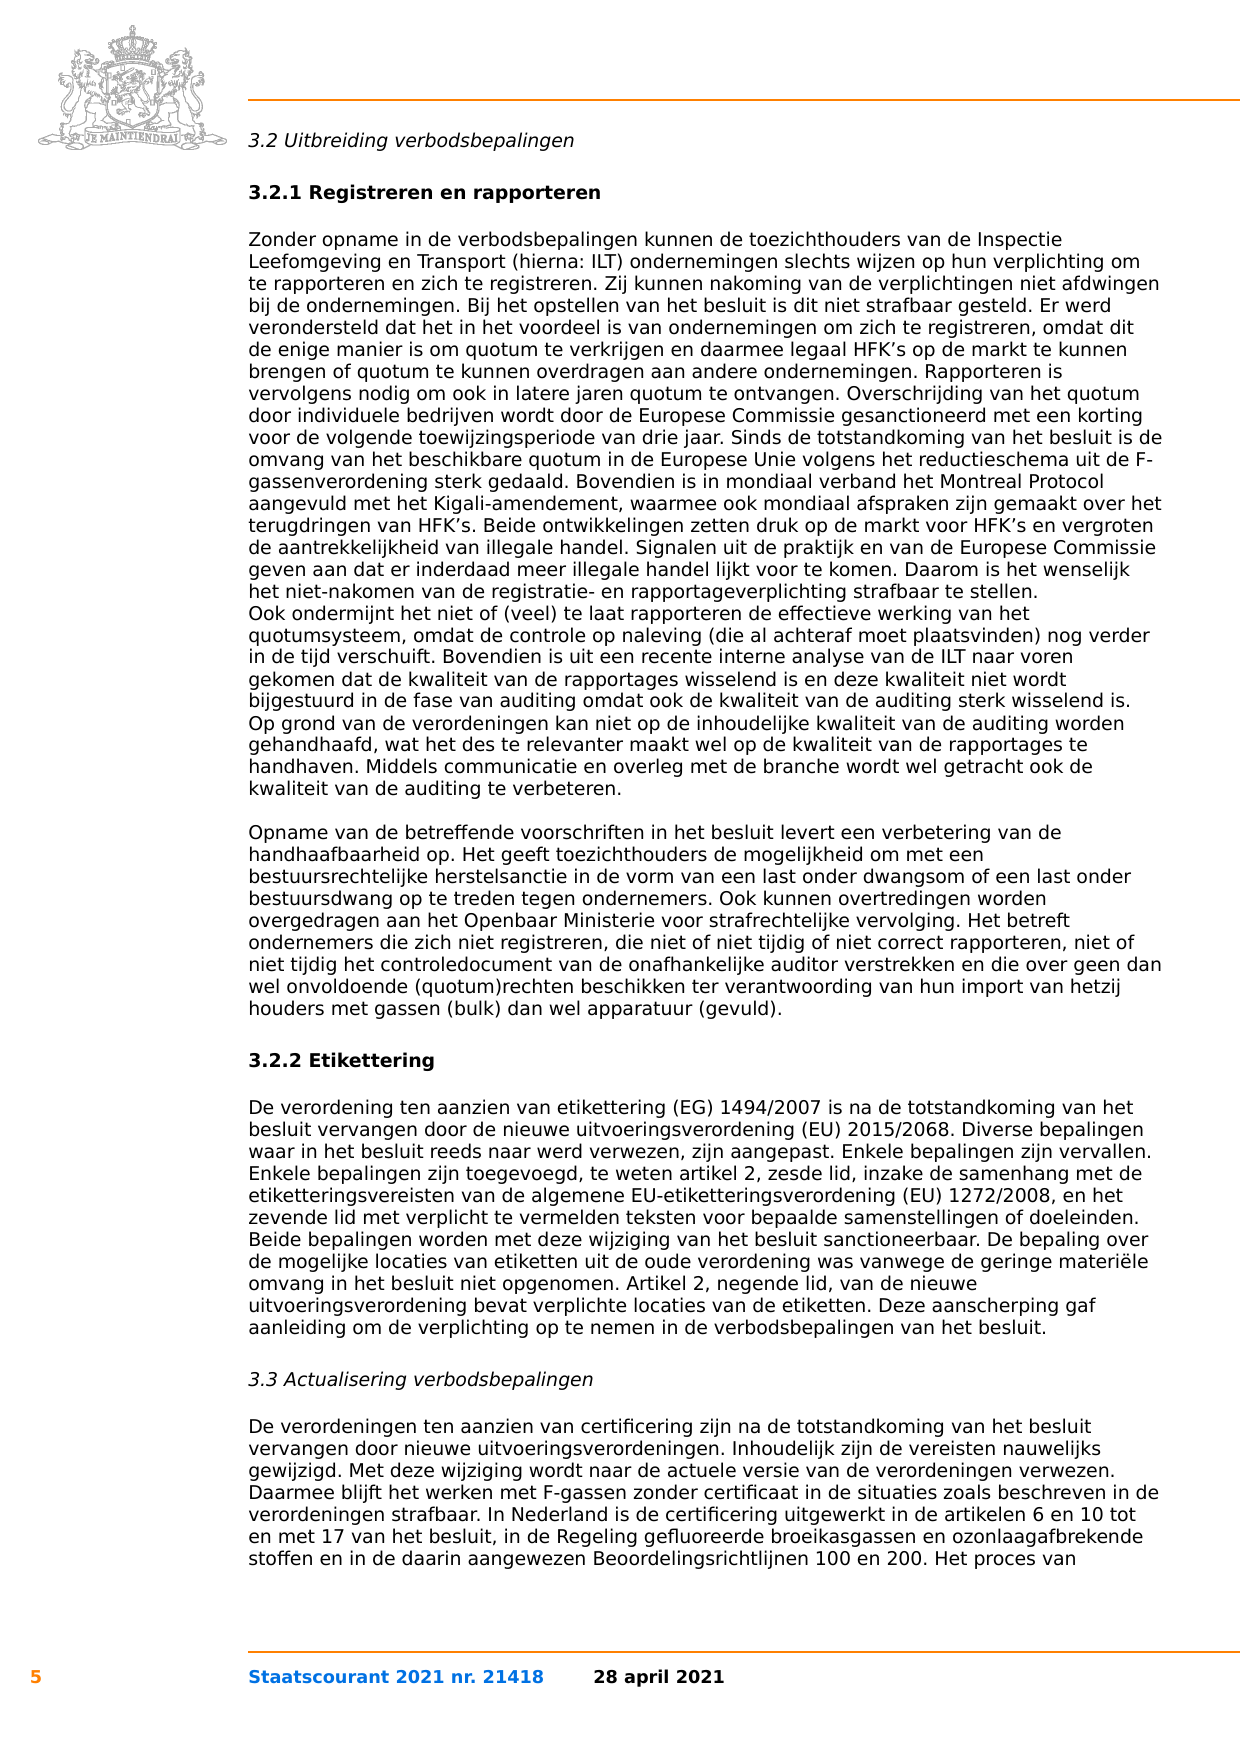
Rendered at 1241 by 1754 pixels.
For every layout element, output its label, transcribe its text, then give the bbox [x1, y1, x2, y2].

subtitle 3.2 Uitbreiding verbodsbepalingen [248, 130, 1163, 152]
text Opname van de betreffende voorschriften in het besluit levert een verbetering van de handhaafbaarheid op. Het geeft toezichthouders de mogelijkheid om met een bestuursrechtelijke herstelsanctie in de vorm van een last onder dwangsom of een last onder bestuursdwang op te treden tegen ondernemers. Ook kunnen overtredingen worden overgedragen aan het Openbaar Ministerie voor strafrechtelijke vervolging. Het betreft ondernemers die zich niet registreren, die niet of niet tijdig of niet correct rapporteren, niet of niet tijdig het controledocument van de onafhankelijke auditor verstrekken en die over geen dan wel onvoldoende (quotum)rechten beschikken ter verantwoording van hun import van hetzij houders met gassen (bulk) dan wel apparatuur (gevuld). [248, 822, 1163, 1020]
text De verordening ten aanzien van etikettering (EG) 1494/2007 is na de totstandkoming van het besluit vervangen door de nieuwe uitvoeringsverordening (EU) 2015/2068. Diverse bepalingen waar in het besluit reeds naar werd verwezen, zijn aangepast. Enkele bepalingen zijn vervallen. Enkele bepalingen zijn toegevoegd, te weten artikel 2, zesde lid, inzake de samenhang met de etiketteringsvereisten van de algemene EU-etiketteringsverordening (EU) 1272/2008, en het zevende lid met verplicht te vermelden teksten voor bepaalde samenstellingen of doeleinden. Beide bepalingen worden met deze wijziging van het besluit sanctioneerbaar. De bepaling over de mogelijke locaties van etiketten uit de oude verordening was vanwege de geringe materiële omvang in het besluit niet opgenomen. Artikel 2, negende lid, van de nieuwe uitvoeringsverordening bevat verplichte locaties van de etiketten. Deze aanscherping gaf aanleiding om de verplichting op te nemen in de verbodsbepalingen van het besluit. [248, 1097, 1163, 1339]
subtitle 3.2.2 Etikettering [248, 1050, 1163, 1072]
text Zonder opname in de verbodsbepalingen kunnen de toezichthouders van de Inspectie Leefomgeving en Transport (hierna: ILT) ondernemingen slechts wijzen op hun verplichting om te rapporteren en zich te registreren. Zij kunnen nakoming van de verplichtingen niet afdwingen bij de ondernemingen. Bij het opstellen van het besluit is dit niet strafbaar gesteld. Er werd verondersteld dat het in het voordeel is van ondernemingen om zich te registreren, omdat dit de enige manier is om quotum te verkrijgen en daarmee legaal HFK’s op de markt te kunnen brengen of quotum te kunnen overdragen aan andere ondernemingen. Rapporteren is vervolgens nodig om ook in latere jaren quotum te ontvangen. Overschrijding van het quotum door individuele bedrijven wordt door de Europese Commissie gesanctioneerd met een korting voor de volgende toewijzingsperiode van drie jaar. Sinds de totstandkoming van het besluit is de omvang van het beschikbare quotum in de Europese Unie volgens het reductieschema uit de F-gassenverordening sterk gedaald. Bovendien is in mondiaal verband het Montreal Protocol aangevuld met het Kigali-amendement, waarmee ook mondiaal afspraken zijn gemaakt over het terugdringen van HFK’s. Beide ontwikkelingen zetten druk op de markt voor HFK’s en vergroten de aantrekkelijkheid van illegale handel. Signalen uit de praktijk en van de Europese Commissie geven aan dat er inderdaad meer illegale handel lijkt voor te komen. Daarom is het wenselijk het niet-nakomen van de registratie- en rapportageverplichting strafbaar te stellen. [248, 229, 1163, 602]
text Ook ondermijnt het niet of (veel) te laat rapporteren de effectieve werking van het quotumsysteem, omdat de controle op naleving (die al achteraf moet plaatsvinden) nog verder in de tijd verschuift. Bovendien is uit een recente interne analyse van de ILT naar voren gekomen dat de kwaliteit van de rapportages wisselend is en deze kwaliteit niet wordt bijgestuurd in de fase van auditing omdat ook de kwaliteit van de auditing sterk wisselend is. Op grond van de verordeningen kan niet op de inhoudelijke kwaliteit van de auditing worden gehandhaafd, wat het des te relevanter maakt wel op de kwaliteit van de rapportages te handhaven. Middels communicatie en overleg met de branche wordt wel getracht ook de kwaliteit van de auditing te verbeteren. [248, 602, 1163, 800]
subtitle 3.3 Actualisering verbodsbepalingen [248, 1369, 1163, 1391]
text De verordeningen ten aanzien van certificering zijn na de totstandkoming van het besluit vervangen door nieuwe uitvoeringsverordeningen. Inhoudelijk zijn de vereisten nauwelijks gewijzigd. Met deze wijziging wordt naar de actuele versie van de verordeningen verwezen. Daarmee blijft het werken met F-gassen zonder certificaat in de situaties zoals beschreven in de verordeningen strafbaar. In Nederland is de certificering uitgewerkt in de artikelen 6 en 10 tot en met 17 van het besluit, in de Regeling gefluoreerde broeikasgassen en ozonlaagafbrekende stoffen en in de daarin aangewezen Beoordelingsrichtlijnen 100 en 200. Het proces van [248, 1416, 1163, 1569]
picture [38, 25, 227, 150]
subtitle 3.2.1 Registreren en rapporteren [248, 182, 1163, 204]
